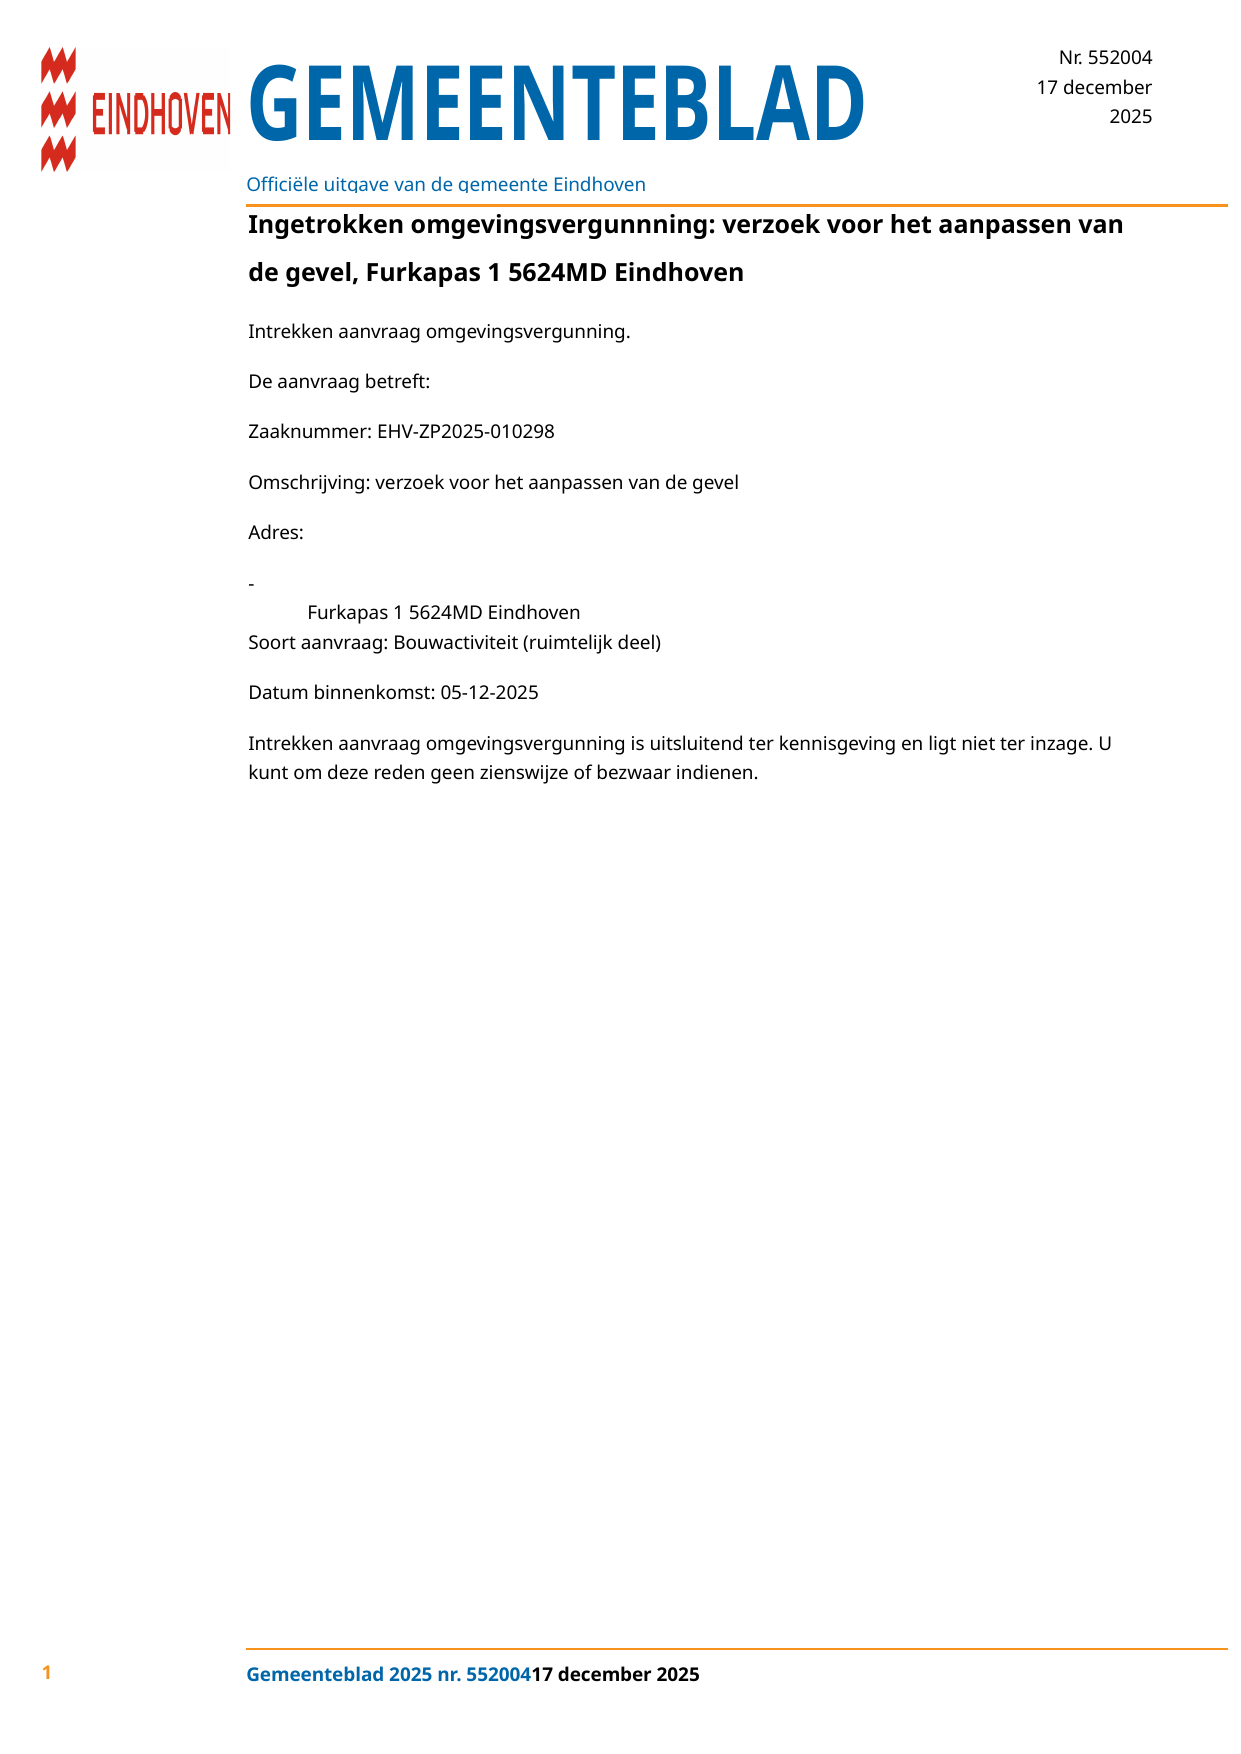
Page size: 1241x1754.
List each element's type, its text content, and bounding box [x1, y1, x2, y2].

text Omschrijving: verzoek voor het aanpassen van de gevel [248, 469, 1152, 495]
text Datum binnenkomst: 05-12-2025 [248, 679, 1152, 705]
list Furkapas 1 5624MD Eindhoven [248, 599, 1152, 625]
text Ingetrokken omgevingsvergunnning: verzoek voor het aanpassen van de gevel, Furkapas 1 5624MD Eindhoven [248, 207, 1152, 288]
text Adres: [248, 519, 1152, 545]
text Soort aanvraag: Bouwactiviteit (ruimtelijk deel) [248, 629, 1152, 655]
text Zaaknummer: EHV-ZP2025-010298 [248, 419, 1152, 444]
picture [41, 47, 231, 172]
text Intrekken aanvraag omgevingsvergunning. [248, 318, 1152, 344]
text Intrekken aanvraag omgevingsvergunning is uitsluitend ter kennisgeving en ligt niet ter inzage. U kunt om deze reden geen zienswijze of bezwaar indienen. [248, 730, 1152, 785]
text De aanvraag betreft: [248, 368, 1152, 394]
